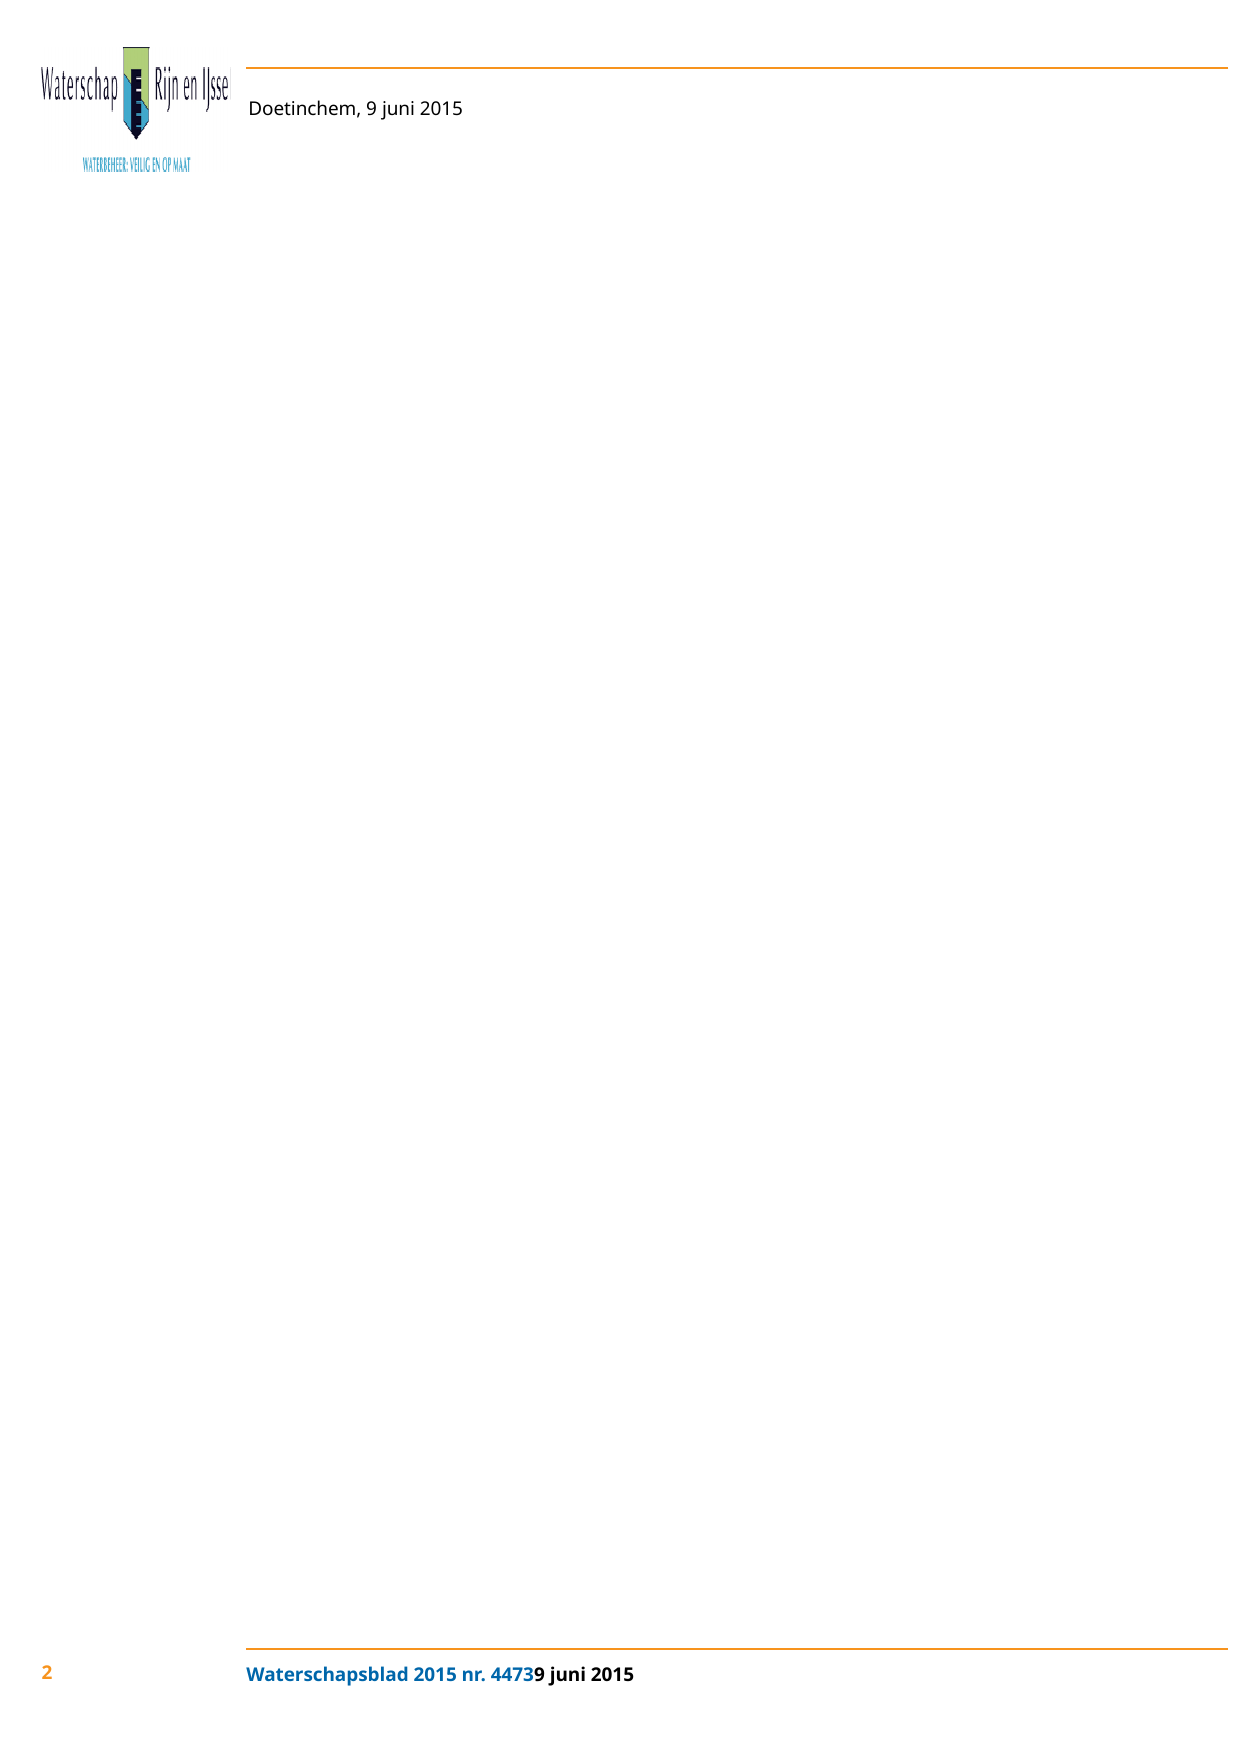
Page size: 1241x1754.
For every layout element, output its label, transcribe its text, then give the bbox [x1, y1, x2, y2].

picture [41, 47, 231, 172]
text Doetinchem, 9 juni 2015 [248, 95, 1152, 121]
